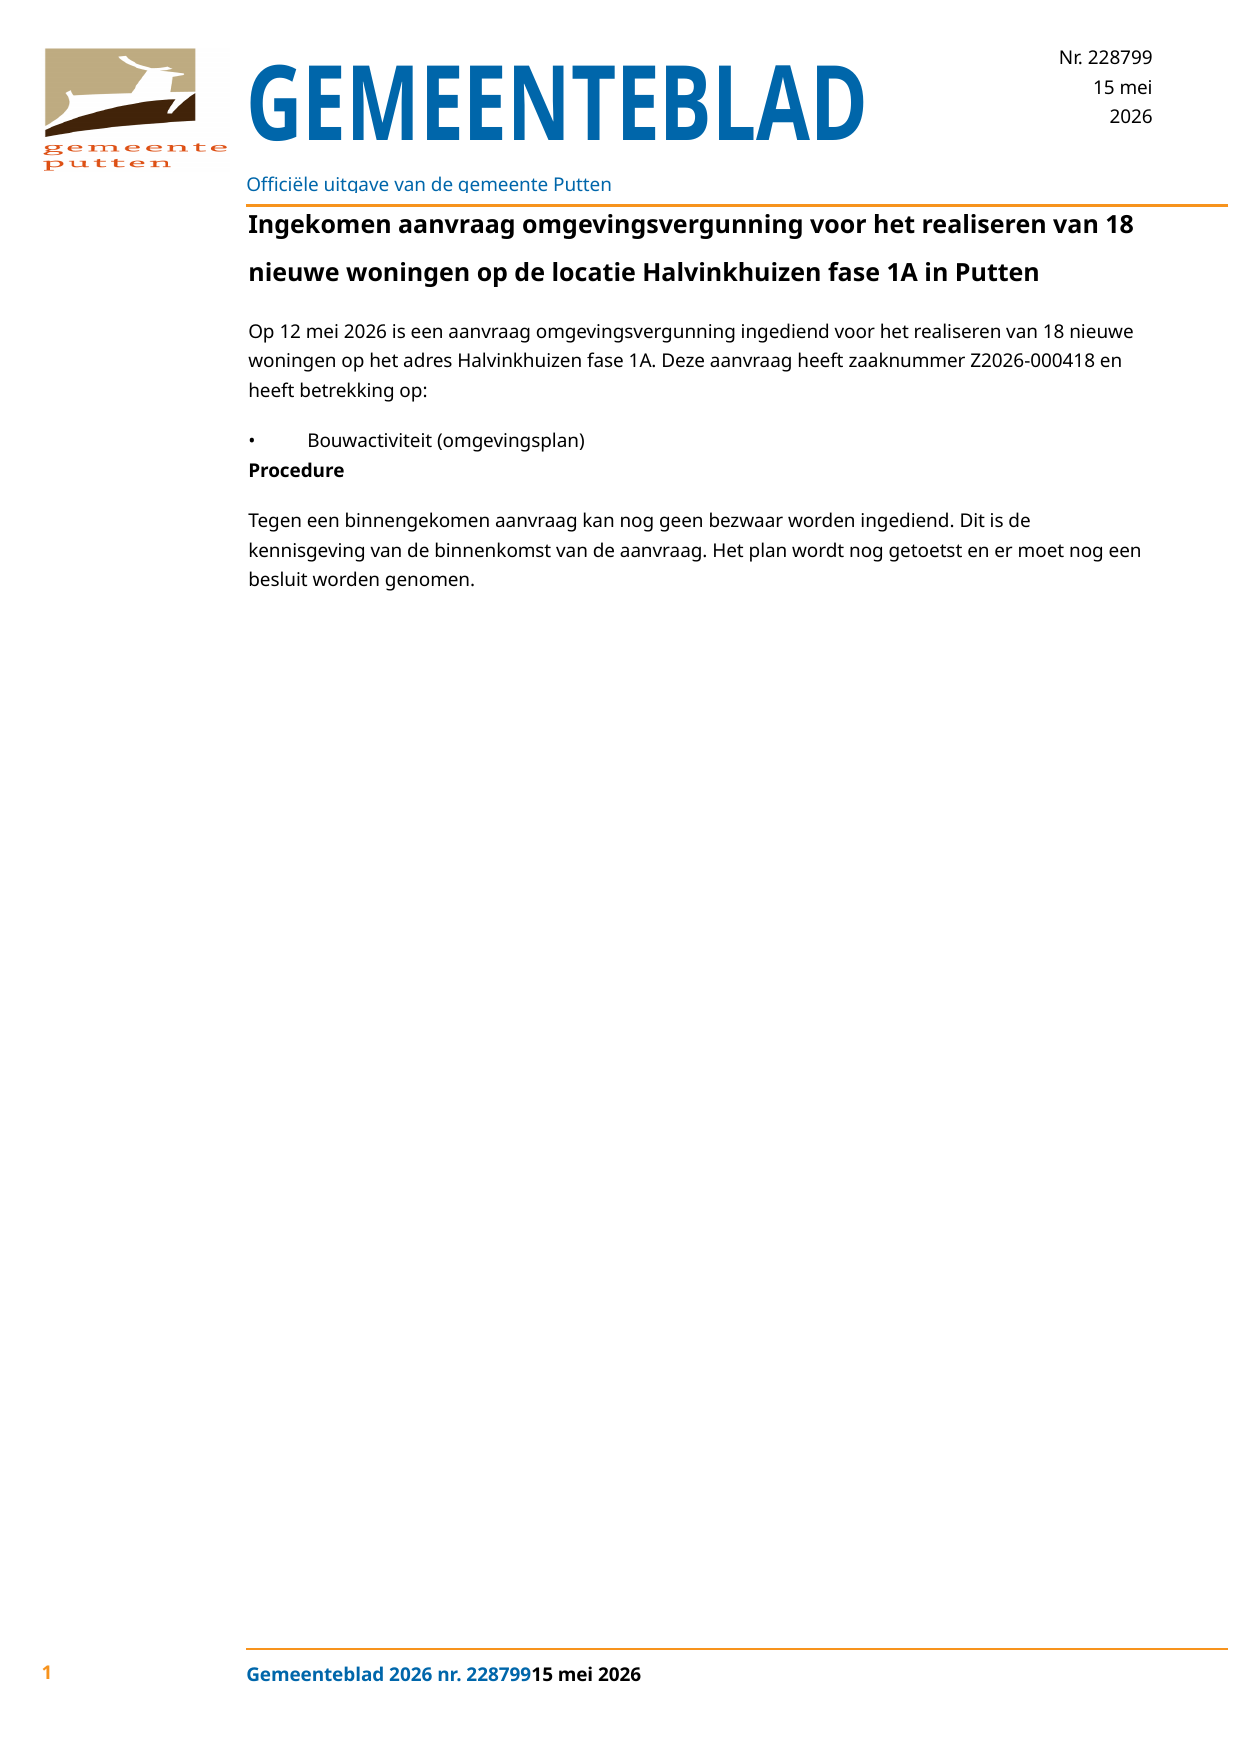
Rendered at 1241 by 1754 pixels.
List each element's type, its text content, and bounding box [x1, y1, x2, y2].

text Op 12 mei 2026 is een aanvraag omgevingsvergunning ingediend voor het realiseren van 18 nieuwe woningen op het adres Halvinkhuizen fase 1A. Deze aanvraag heeft zaaknummer Z2026-000418 en heeft betrekking op: [248, 318, 1152, 403]
text Ingekomen aanvraag omgevingsvergunning voor het realiseren van 18 nieuwe woningen op de locatie Halvinkhuizen fase 1A in Putten [248, 207, 1152, 288]
text Procedure [248, 457, 1152, 483]
list Bouwactiviteit (omgevingsplan) [248, 427, 1152, 453]
picture [41, 47, 231, 172]
text Tegen een binnengekomen aanvraag kan nog geen bezwaar worden ingediend. Dit is de kennisgeving van de binnenkomst van de aanvraag. Het plan wordt nog getoetst en er moet nog een besluit worden genomen. [248, 507, 1152, 592]
